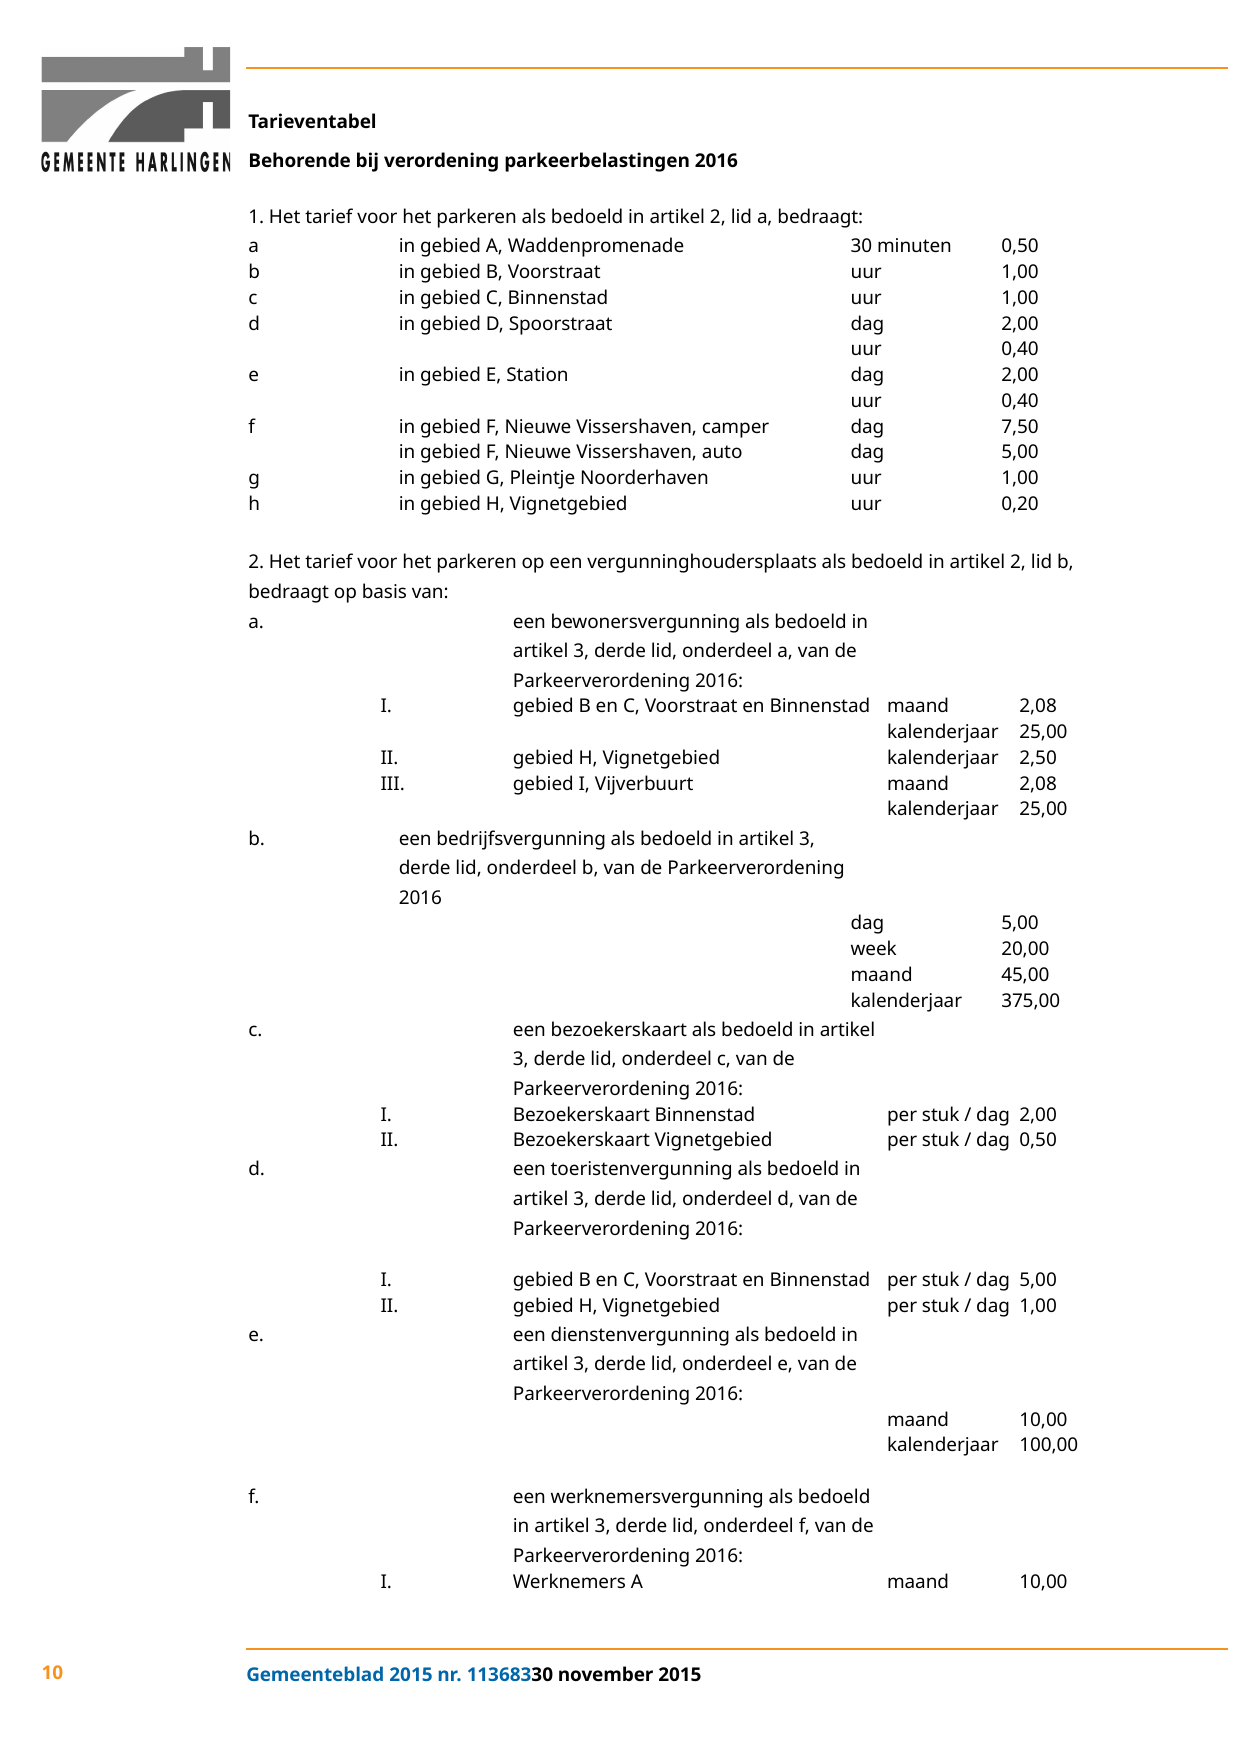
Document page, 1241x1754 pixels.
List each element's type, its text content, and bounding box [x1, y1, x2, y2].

table_cell 10,00 [1019, 1406, 1152, 1432]
table_cell 1,00 [1001, 464, 1152, 490]
table_cell [248, 1240, 380, 1266]
table_cell 1,00 [1019, 1292, 1152, 1318]
table_header [887, 1016, 1019, 1101]
table_cell [380, 1406, 513, 1432]
text Behorende bij verordening parkeerbelastingen 2016 [248, 148, 1152, 173]
table_cell b [248, 259, 398, 284]
table_cell 100,00 [1019, 1432, 1152, 1457]
table_cell [380, 719, 513, 744]
table_cell [248, 987, 398, 1012]
table_cell [887, 1483, 1019, 1568]
table_cell maand [887, 770, 1019, 796]
table_header in gebied A, Waddenpromenade [399, 233, 850, 258]
table_cell uur [850, 259, 1001, 284]
table_header [1019, 1156, 1152, 1240]
table_header een dienstenvergunning als bedoeld in artikel 3, derde lid, onderdeel e, van de Parkeerverordening 2016: [513, 1321, 887, 1406]
table_cell maand [887, 693, 1019, 718]
table_header [380, 1016, 513, 1101]
table_cell maand [887, 1406, 1019, 1432]
table_cell [248, 910, 398, 935]
table_header een bewonersvergunning als bedoeld in artikel 3, derde lid, onderdeel a, van de Parkeerverordening 2016: [513, 608, 887, 693]
table_cell 5,00 [1001, 439, 1152, 464]
table_cell dag [850, 439, 1001, 464]
table_cell [248, 1101, 380, 1126]
table_cell [248, 693, 380, 718]
table_cell [380, 1457, 513, 1483]
table_cell een werknemersvergunning als bedoeld in artikel 3, derde lid, onderdeel f, van de Parkeerverordening 2016: [513, 1483, 887, 1568]
table_cell gebied B en C, Voorstraat en Binnenstad [513, 693, 887, 718]
table_cell maand [850, 961, 1001, 987]
table_cell f. [248, 1483, 380, 1568]
table_cell 2,50 [1019, 744, 1152, 770]
table_header [380, 1321, 513, 1406]
table_cell uur [850, 284, 1001, 310]
table_cell [248, 439, 398, 464]
table_cell Bezoekerskaart Vignetgebied [513, 1126, 887, 1152]
table_header [850, 825, 1001, 909]
table_cell 1,00 [1001, 259, 1152, 284]
table_cell in gebied E, Station [399, 361, 850, 387]
table_cell [248, 961, 398, 987]
table_cell gebied H, Vignetgebied [513, 744, 887, 770]
table_cell III. [380, 770, 513, 796]
table_cell [380, 796, 513, 821]
table_cell [248, 1568, 380, 1594]
table_cell [513, 1406, 887, 1432]
table_header c. [248, 1016, 380, 1101]
table_cell d [248, 310, 398, 336]
table_header [1019, 608, 1152, 693]
table_cell [248, 796, 380, 821]
table_cell per stuk / dag [887, 1126, 1019, 1152]
table_cell gebied B en C, Voorstraat en Binnenstad [513, 1266, 887, 1292]
table_cell in gebied F, Nieuwe Vissershaven, camper [399, 413, 850, 438]
table_cell [399, 935, 850, 961]
table_header een toeristenvergunning als bedoeld in artikel 3, derde lid, onderdeel d, van de Parkeerverordening 2016: [513, 1156, 887, 1240]
table_header [1001, 825, 1152, 909]
table_cell [1019, 1483, 1152, 1568]
table_cell kalenderjaar [887, 719, 1019, 744]
table_cell [1019, 1457, 1152, 1483]
table_cell II. [380, 1126, 513, 1152]
table_cell 25,00 [1019, 719, 1152, 744]
table_cell I. [380, 693, 513, 718]
table_cell II. [380, 1292, 513, 1318]
table_cell [248, 1126, 380, 1152]
table_cell [399, 961, 850, 987]
table_cell I. [380, 1568, 513, 1594]
table_cell [248, 719, 380, 744]
table_cell h [248, 490, 398, 516]
table_header [887, 1321, 1019, 1406]
table_cell [248, 1266, 380, 1292]
table_cell 25,00 [1019, 796, 1152, 821]
table_cell dag [850, 310, 1001, 336]
table_cell [248, 387, 398, 413]
table_cell c [248, 284, 398, 310]
table_cell [1019, 1240, 1152, 1266]
table_header a. [248, 608, 380, 693]
table_cell [887, 1457, 1019, 1483]
table_cell Werknemers A [513, 1568, 887, 1594]
table_header b. [248, 825, 398, 909]
table_cell g [248, 464, 398, 490]
table_cell dag [850, 361, 1001, 387]
table_cell [248, 1292, 380, 1318]
table_cell 10,00 [1019, 1568, 1152, 1594]
table_cell [248, 1406, 380, 1432]
table_cell [248, 770, 380, 796]
table_cell [513, 796, 887, 821]
table_header a [248, 233, 398, 258]
table_cell in gebied C, Binnenstad [399, 284, 850, 310]
table_header een bedrijfsvergunning als bedoeld in artikel 3, derde lid, onderdeel b, van de Parkeerverordening 2016 [399, 825, 850, 909]
table_cell dag [850, 413, 1001, 438]
table_cell in gebied D, Spoorstraat [399, 310, 850, 336]
table_cell per stuk / dag [887, 1292, 1019, 1318]
table_header [380, 1156, 513, 1240]
table_cell in gebied B, Voorstraat [399, 259, 850, 284]
table_header 30 minuten [850, 233, 1001, 258]
table_header [887, 1156, 1019, 1240]
table_cell 20,00 [1001, 935, 1152, 961]
table_cell [380, 1240, 513, 1266]
table_cell [248, 744, 380, 770]
table_cell [248, 935, 398, 961]
table_cell [513, 1432, 887, 1457]
table_cell [399, 910, 850, 935]
table_cell dag [850, 910, 1001, 935]
table_cell Bezoekerskaart Binnenstad [513, 1101, 887, 1126]
table_cell 5,00 [1001, 910, 1152, 935]
table_header d. [248, 1156, 380, 1240]
table_cell 375,00 [1001, 987, 1152, 1012]
table_cell [399, 336, 850, 361]
table_cell [380, 1432, 513, 1457]
table_cell per stuk / dag [887, 1101, 1019, 1126]
table_cell 2,00 [1019, 1101, 1152, 1126]
table_cell uur [850, 490, 1001, 516]
table_cell uur [850, 336, 1001, 361]
table_cell kalenderjaar [887, 744, 1019, 770]
table_header 0,50 [1001, 233, 1152, 258]
picture [41, 47, 231, 172]
table_cell week [850, 935, 1001, 961]
table_cell 5,00 [1019, 1266, 1152, 1292]
table_cell maand [887, 1568, 1019, 1594]
table_header [380, 608, 513, 693]
table_cell uur [850, 464, 1001, 490]
table_header [887, 608, 1019, 693]
table_header e. [248, 1321, 380, 1406]
table_cell e [248, 361, 398, 387]
table_cell I. [380, 1266, 513, 1292]
table_cell per stuk / dag [887, 1266, 1019, 1292]
text 2. Het tarief voor het parkeren op een vergunninghoudersplaats als bedoeld in artikel 2, lid b, bedraagt op basis van: [248, 548, 1152, 604]
table_cell [380, 1483, 513, 1568]
table_header [1019, 1321, 1152, 1406]
table_cell [513, 1457, 887, 1483]
table_header een bezoekerskaart als bedoeld in artikel 3, derde lid, onderdeel c, van de Parkeerverordening 2016: [513, 1016, 887, 1101]
table_cell in gebied G, Pleintje Noorderhaven [399, 464, 850, 490]
table_cell in gebied F, Nieuwe Vissershaven, auto [399, 439, 850, 464]
table_cell in gebied H, Vignetgebied [399, 490, 850, 516]
table_cell f [248, 413, 398, 438]
table_cell 7,50 [1001, 413, 1152, 438]
table_cell uur [850, 387, 1001, 413]
text Tarieventabel [248, 108, 1152, 134]
table_cell kalenderjaar [887, 1432, 1019, 1457]
table_cell 2,08 [1019, 693, 1152, 718]
table_cell [248, 1432, 380, 1457]
table_cell [399, 987, 850, 1012]
table_cell I. [380, 1101, 513, 1126]
table_cell kalenderjaar [850, 987, 1001, 1012]
table_cell gebied I, Vijverbuurt [513, 770, 887, 796]
table_header [1019, 1016, 1152, 1101]
table_cell 0,40 [1001, 336, 1152, 361]
table_cell [513, 1240, 887, 1266]
table_cell [399, 387, 850, 413]
table_cell 2,08 [1019, 770, 1152, 796]
table_cell 0,20 [1001, 490, 1152, 516]
table_cell 45,00 [1001, 961, 1152, 987]
text 1. Het tarief voor het parkeren als bedoeld in artikel 2, lid a, bedraagt: [248, 203, 1152, 229]
table_cell [513, 719, 887, 744]
table_cell 0,50 [1019, 1126, 1152, 1152]
table_cell 2,00 [1001, 310, 1152, 336]
table_cell [248, 336, 398, 361]
table_cell 1,00 [1001, 284, 1152, 310]
table_cell [887, 1240, 1019, 1266]
table_cell 0,40 [1001, 387, 1152, 413]
table_cell kalenderjaar [887, 796, 1019, 821]
table_cell II. [380, 744, 513, 770]
table_cell [248, 1457, 380, 1483]
table_cell gebied H, Vignetgebied [513, 1292, 887, 1318]
table_cell 2,00 [1001, 361, 1152, 387]
